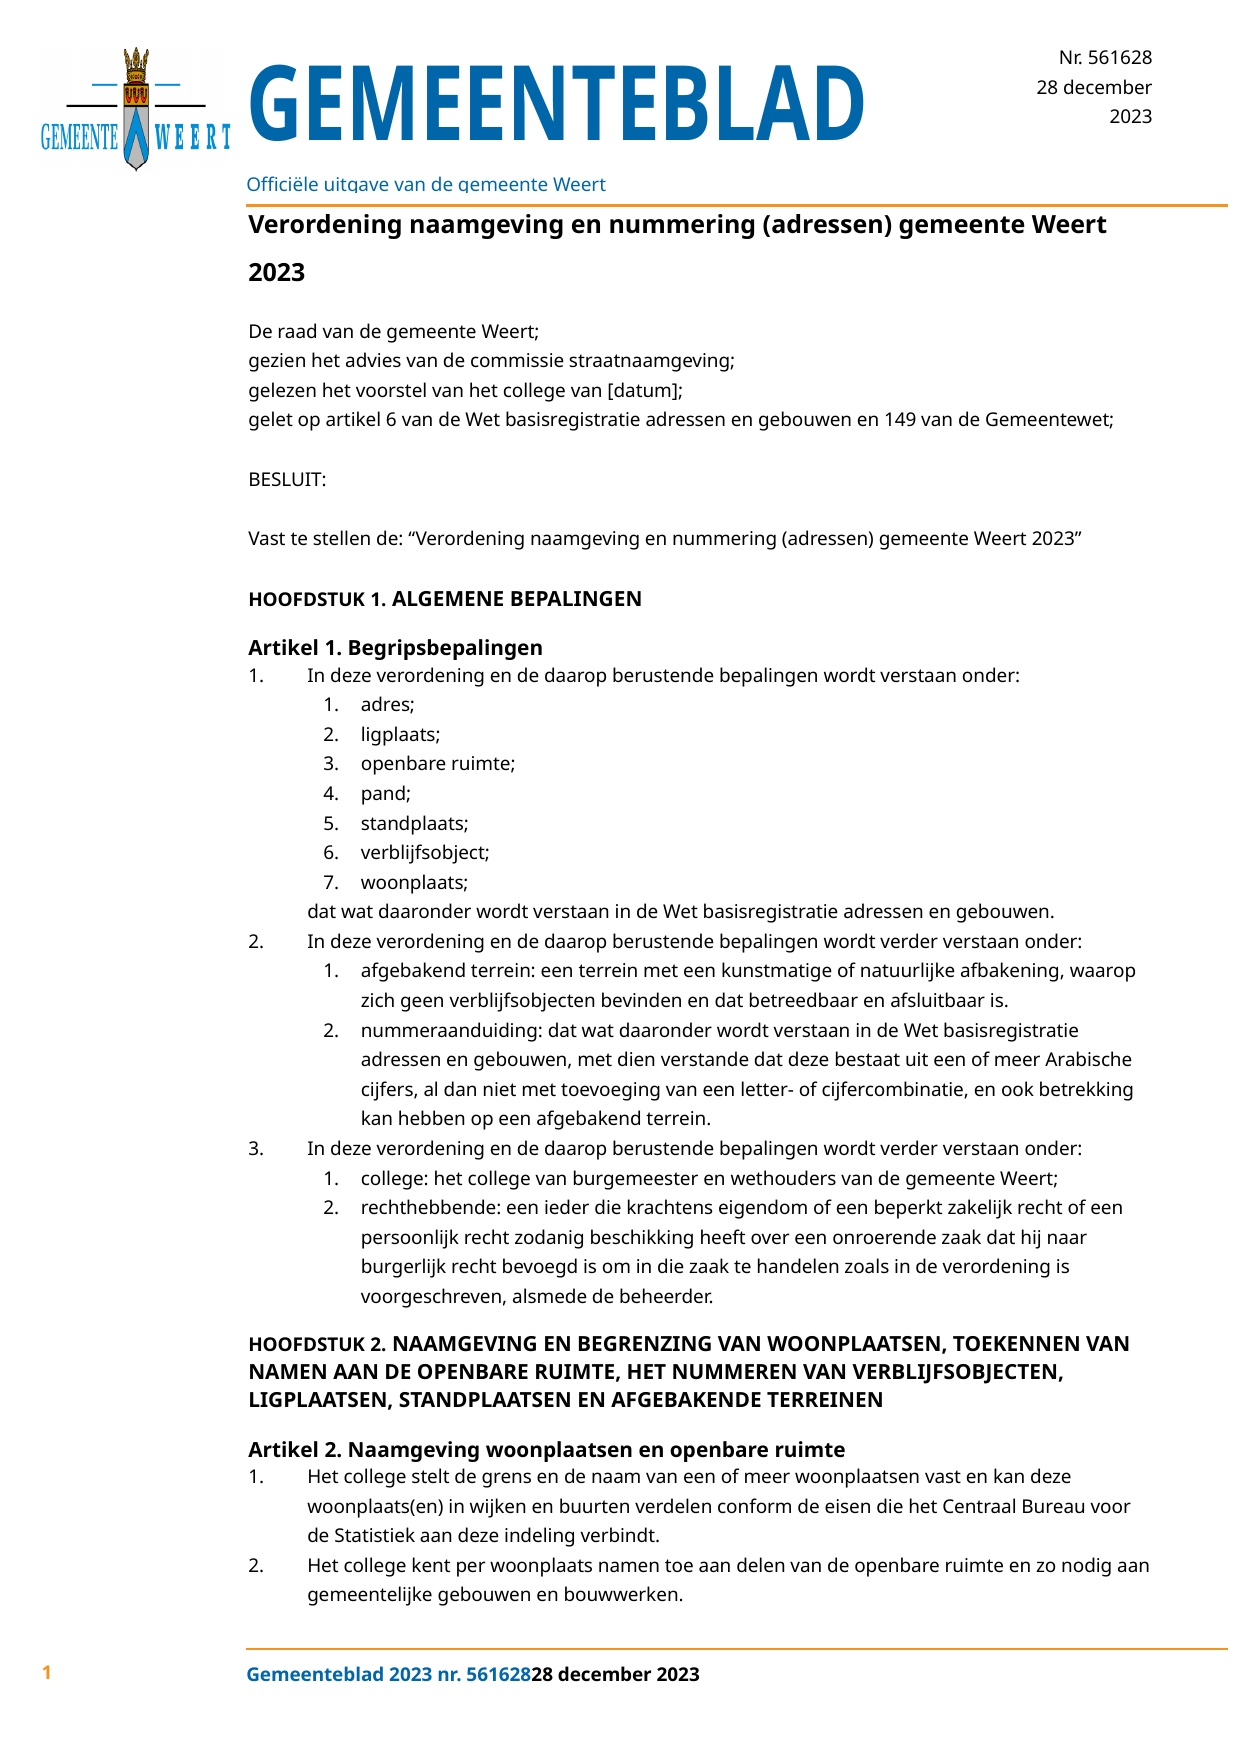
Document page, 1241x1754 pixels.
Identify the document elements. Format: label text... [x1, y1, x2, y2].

list dat wat daaronder wordt verstaan in de Wet basisregistratie adressen en gebouwen. [248, 898, 1152, 924]
text gezien het advies van de commissie straatnaamgeving; [248, 347, 1152, 373]
text HOOFDSTUK 2. NAAMGEVING EN BEGRENZING VAN WOONPLAATSEN, TOEKENNEN VAN NAMEN AAN DE OPENBARE RUIMTE, HET NUMMEREN VAN VERBLIJFSOBJECTEN, LIGPLAATSEN, STANDPLAATSEN EN AFGEBAKENDE TERREINEN [248, 1329, 1152, 1414]
list In deze verordening en de daarop berustende bepalingen wordt verder verstaan onder: [248, 1135, 1152, 1161]
text gelezen het voorstel van het college van [datum]; [248, 377, 1152, 403]
list college: het college van burgemeester en wethouders van de gemeente Weert; [323, 1165, 1152, 1191]
list openbare ruimte; [323, 751, 1152, 776]
text BESLUIT: [248, 466, 1152, 492]
list woonplaats; [323, 869, 1152, 895]
list In deze verordening en de daarop berustende bepalingen wordt verder verstaan onder: [248, 928, 1152, 954]
list standplaats; [323, 810, 1152, 836]
text Artikel 1. Begripsbepalingen [248, 633, 1152, 662]
list ligplaats; [323, 721, 1152, 747]
list afgebakend terrein: een terrein met een kunstmatige of natuurlijke afbakening, waarop zich geen verblijfsobjecten bevinden en dat betreedbaar en afsluitbaar is. [323, 958, 1152, 1013]
list nummeraanduiding: dat wat daaronder wordt verstaan in de Wet basisregistratie adressen en gebouwen, met dien verstande dat deze bestaat uit een of meer Arabische cijfers, al dan niet met toevoeging van een letter- of cijfercombinatie, en ook betrekking kan hebben op een afgebakend terrein. [323, 1017, 1152, 1131]
text Vast te stellen de: “Verordening naamgeving en nummering (adressen) gemeente Weert 2023” [248, 525, 1152, 551]
text HOOFDSTUK 1. ALGEMENE BEPALINGEN [248, 584, 1152, 613]
picture [41, 47, 231, 172]
text Verordening naamgeving en nummering (adressen) gemeente Weert 2023 [248, 207, 1152, 288]
list adres; [323, 691, 1152, 717]
list rechthebbende: een ieder die krachtens eigendom of een beperkt zakelijk recht of een persoonlijk recht zodanig beschikking heeft over een onroerende zaak dat hij naar burgerlijk recht bevoegd is om in die zaak te handelen zoals in de verordening is voorgeschreven, alsmede de beheerder. [323, 1194, 1152, 1309]
list pand; [323, 780, 1152, 806]
list verblijfsobject; [323, 839, 1152, 865]
list In deze verordening en de daarop berustende bepalingen wordt verstaan onder: [248, 662, 1152, 688]
list Het college kent per woonplaats namen toe aan delen van de openbare ruimte en zo nodig aan gemeentelijke gebouwen en bouwwerken. [248, 1552, 1152, 1607]
list Het college stelt de grens en de naam van een of meer woonplaatsen vast en kan deze woonplaats(en) in wijken en buurten verdelen conform de eisen die het Centraal Bureau voor de Statistiek aan deze indeling verbindt. [248, 1463, 1152, 1548]
text De raad van de gemeente Weert; [248, 318, 1152, 344]
text gelet op artikel 6 van de Wet basisregistratie adressen en gebouwen en 149 van de Gemeentewet; [248, 407, 1152, 432]
text Artikel 2. Naamgeving woonplaatsen en openbare ruimte [248, 1435, 1152, 1463]
